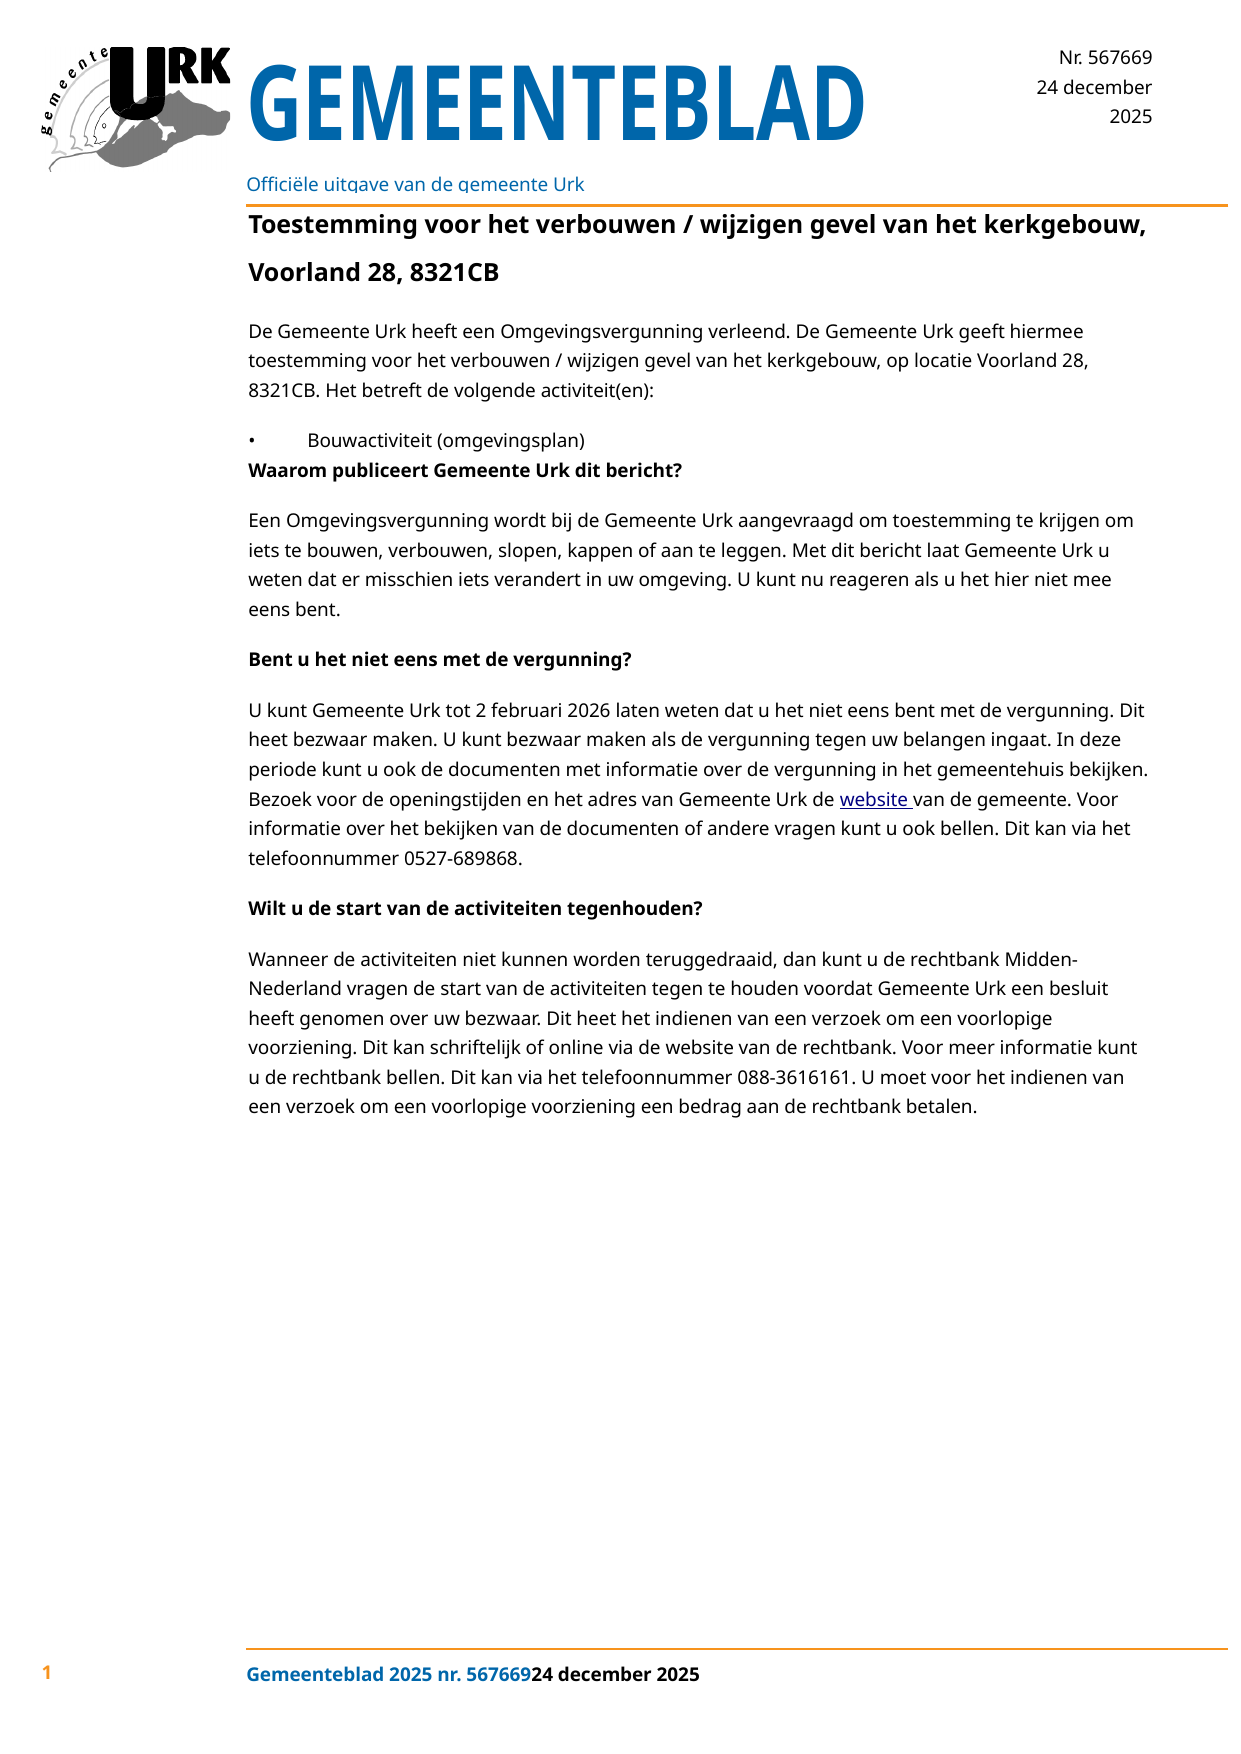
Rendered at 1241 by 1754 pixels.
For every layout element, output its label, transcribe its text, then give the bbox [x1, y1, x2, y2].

list Bouwactiviteit (omgevingsplan) [248, 427, 1152, 453]
picture [41, 47, 231, 172]
text Wanneer de activiteiten niet kunnen worden teruggedraaid, dan kunt u de rechtbank Midden-Nederland vragen de start van de activiteiten tegen te houden voordat Gemeente Urk een besluit heeft genomen over uw bezwaar. Dit heet het indienen van een verzoek om een voorlopige voorziening. Dit kan schriftelijk of online via de website van de rechtbank. Voor meer informatie kunt u de rechtbank bellen. Dit kan via het telefoonnummer 088-3616161. U moet voor het indienen van een verzoek om een voorlopige voorziening een bedrag aan de rechtbank betalen. [248, 946, 1152, 1119]
text Bent u het niet eens met de vergunning? [248, 647, 1152, 672]
text Toestemming voor het verbouwen / wijzigen gevel van het kerkgebouw, Voorland 28, 8321CB [248, 207, 1152, 288]
text Een Omgevingsvergunning wordt bij de Gemeente Urk aangevraagd om toestemming te krijgen om iets te bouwen, verbouwen, slopen, kappen of aan te leggen. Met dit bericht laat Gemeente Urk u weten dat er misschien iets verandert in uw omgeving. U kunt nu reageren als u het hier niet mee eens bent. [248, 507, 1152, 622]
text De Gemeente Urk heeft een Omgevingsvergunning verleend. De Gemeente Urk geeft hiermee toestemming voor het verbouwen / wijzigen gevel van het kerkgebouw, op locatie Voorland 28, 8321CB. Het betreft de volgende activiteit(en): [248, 318, 1152, 403]
text Wilt u de start van de activiteiten tegenhouden? [248, 895, 1152, 921]
text U kunt Gemeente Urk tot 2 februari 2026 laten weten dat u het niet eens bent met de vergunning. Dit heet bezwaar maken. U kunt bezwaar maken als de vergunning tegen uw belangen ingaat. In deze periode kunt u ook de documenten met informatie over de vergunning in het gemeentehuis bekijken. Bezoek voor de openingstijden en het adres van Gemeente Urk de website van de gemeente. Voor informatie over het bekijken van de documenten of andere vragen kunt u ook bellen. Dit kan via het telefoonnummer 0527-689868. [248, 697, 1152, 871]
text Waarom publiceert Gemeente Urk dit bericht? [248, 457, 1152, 483]
